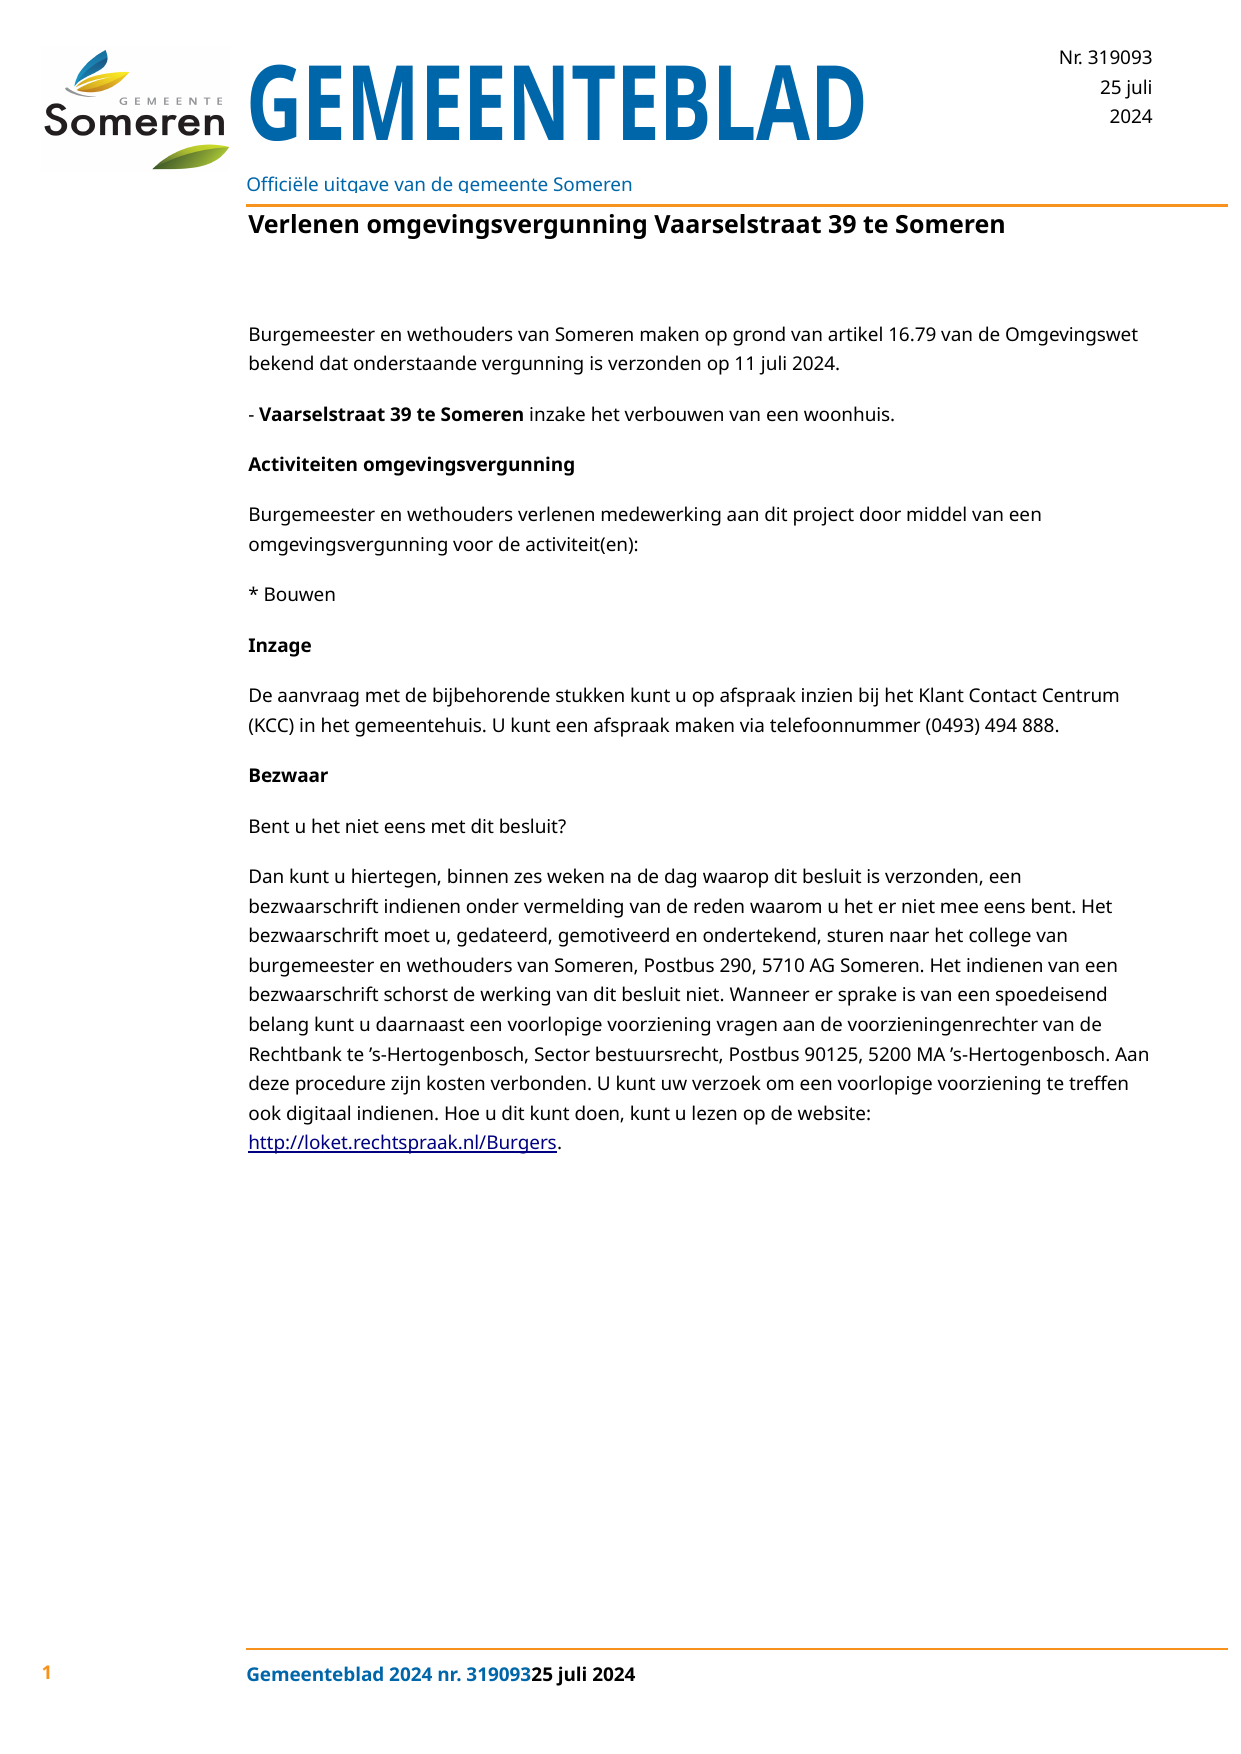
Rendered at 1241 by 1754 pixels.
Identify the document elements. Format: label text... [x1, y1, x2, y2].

text Verlenen omgevingsvergunning Vaarselstraat 39 te Someren [248, 207, 1152, 241]
text * Bouwen [248, 582, 1152, 607]
text De aanvraag met de bijbehorende stukken kunt u op afspraak inzien bij het Klant Contact Centrum (KCC) in het gemeentehuis. U kunt een afspraak maken via telefoonnummer (0493) 494 888. [248, 682, 1152, 738]
picture [41, 47, 231, 172]
text Burgemeester en wethouders verlenen medewerking aan dit project door middel van een omgevingsvergunning voor de activiteit(en): [248, 502, 1152, 557]
text Bent u het niet eens met dit besluit? [248, 813, 1152, 838]
text Bezwaar [248, 762, 1152, 788]
text Dan kunt u hiertegen, binnen zes weken na de dag waarop dit besluit is verzonden, een bezwaarschrift indienen onder vermelding van de reden waarom u het er niet mee eens bent. Het bezwaarschrift moet u, gedateerd, gemotiveerd en ondertekend, sturen naar het college van burgemeester en wethouders van Someren, Postbus 290, 5710 AG Someren. Het indienen van een bezwaarschrift schorst de werking van dit besluit niet. Wanneer er sprake is van een spoedeisend belang kunt u daarnaast een voorlopige voorziening vragen aan de voorzieningenrechter van de Rechtbank te ’s-Hertogenbosch, Sector bestuursrecht, Postbus 90125, 5200 MA ’s-Hertogenbosch. Aan deze procedure zijn kosten verbonden. U kunt uw verzoek om een voorlopige voorziening te treffen ook digitaal indienen. Hoe u dit kunt doen, kunt u lezen op de website: http://loket.rechtspraak.nl/Burgers. [248, 863, 1152, 1155]
text Burgemeester en wethouders van Someren maken op grond van artikel 16.79 van de Omgevingswet bekend dat onderstaande vergunning is verzonden op 11 juli 2024. [248, 321, 1152, 376]
text - Vaarselstraat 39 te Someren inzake het verbouwen van een woonhuis. [248, 401, 1152, 426]
text Inzage [248, 632, 1152, 658]
text Activiteiten omgevingsvergunning [248, 451, 1152, 477]
